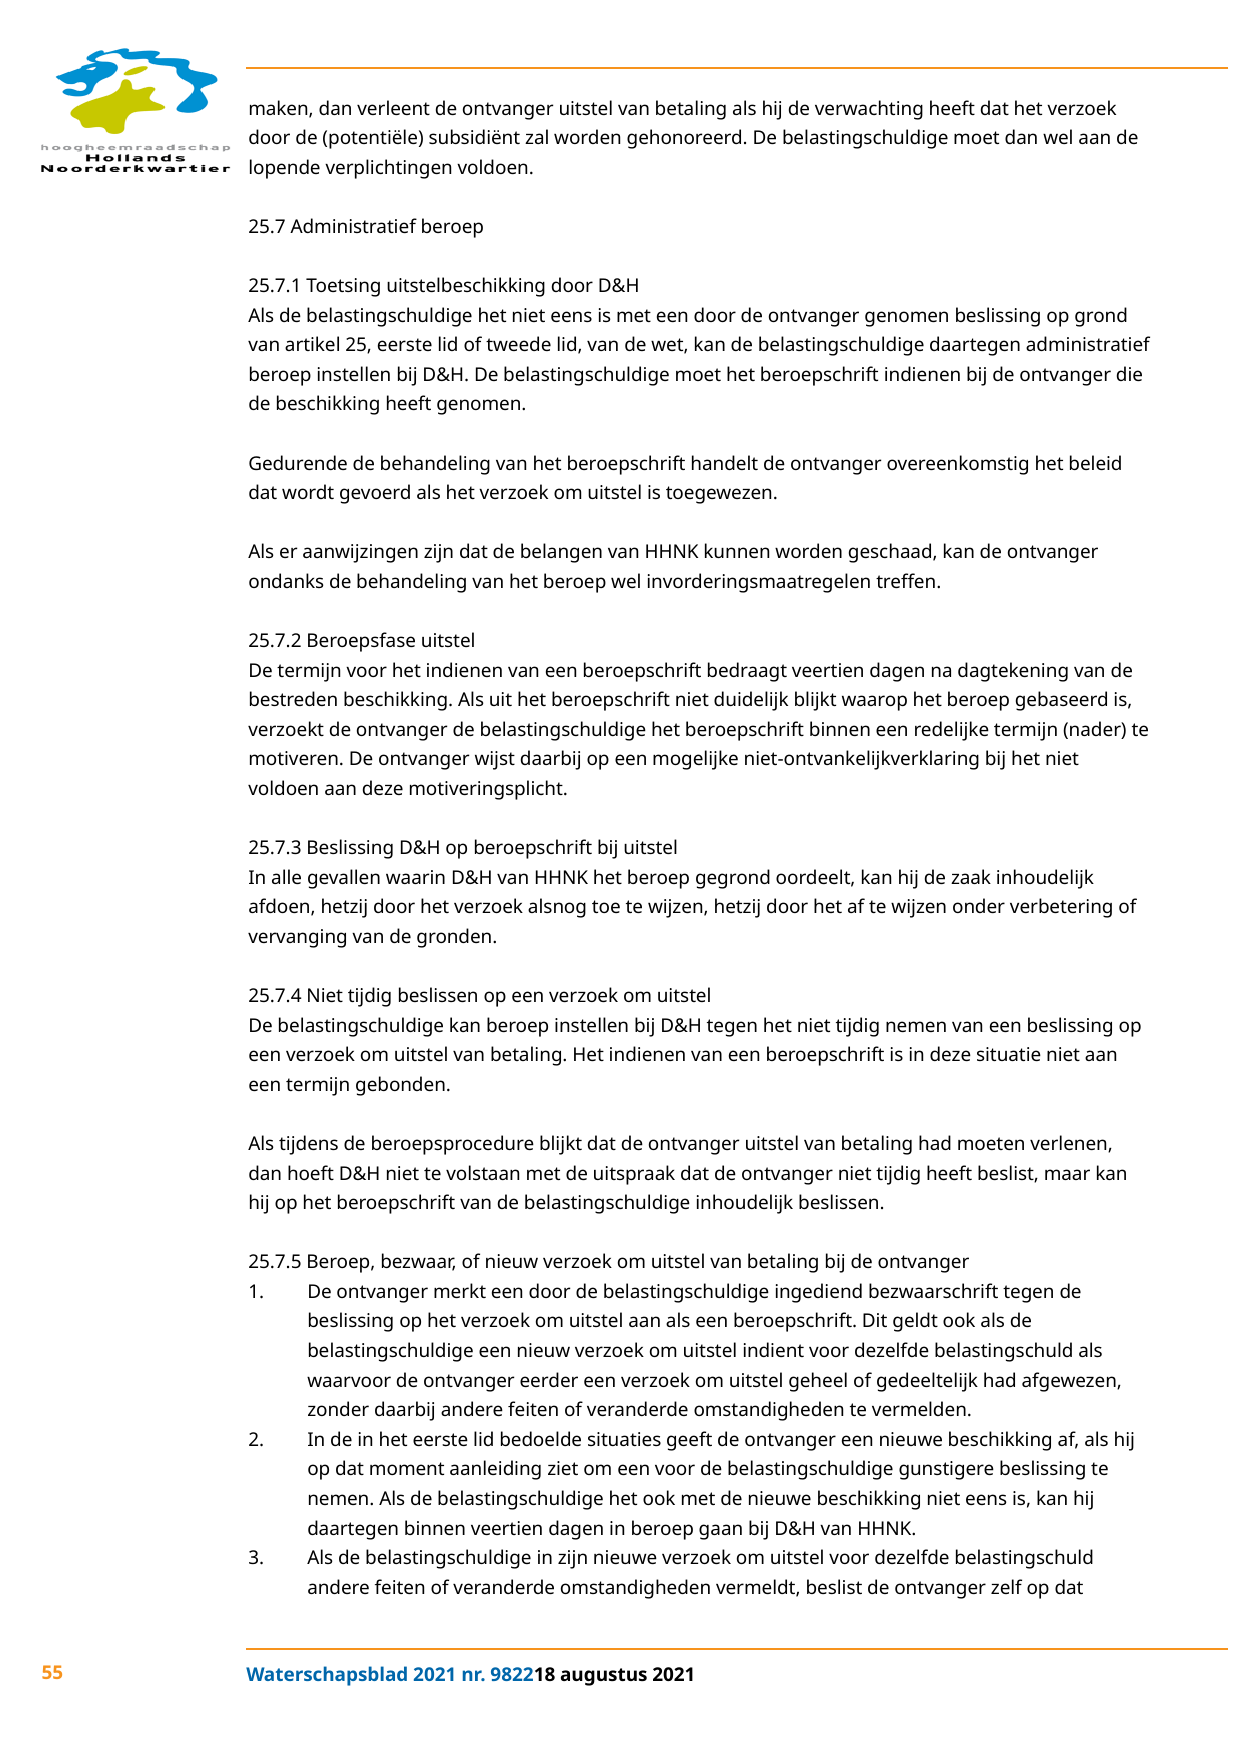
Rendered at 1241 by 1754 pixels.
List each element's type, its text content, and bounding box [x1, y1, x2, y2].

text De belastingschuldige kan beroep instellen bij D&H tegen het niet tijdig nemen van een beslissing op een verzoek om uitstel van betaling. Het indienen van een beroepschrift is in deze situatie niet aan een termijn gebonden. [248, 1012, 1152, 1097]
text maken, dan verleent de ontvanger uitstel van betaling als hij de verwachting heeft dat het verzoek door de (potentiële) subsidiënt zal worden gehonoreerd. De belastingschuldige moet dan wel aan de lopende verplichtingen voldoen. [248, 95, 1152, 180]
text 25.7 Administratief beroep [248, 213, 1152, 239]
text In alle gevallen waarin D&H van HHNK het beroep gegrond oordeelt, kan hij de zaak inhoudelijk afdoen, hetzij door het verzoek alsnog toe te wijzen, hetzij door het af te wijzen onder verbetering of vervanging van de gronden. [248, 864, 1152, 949]
text De termijn voor het indienen van een beroepschrift bedraagt veertien dagen na dagtekening van de bestreden beschikking. Als uit het beroepschrift niet duidelijk blijkt waarop het beroep gebaseerd is, verzoekt de ontvanger de belastingschuldige het beroepschrift binnen een redelijke termijn (nader) te motiveren. De ontvanger wijst daarbij op een mogelijke niet-ontvankelijkverklaring bij het niet voldoen aan deze motiveringsplicht. [248, 657, 1152, 801]
text 25.7.2 Beroepsfase uitstel [248, 627, 1152, 653]
text Als er aanwijzingen zijn dat de belangen van HHNK kunnen worden geschaad, kan de ontvanger ondanks de behandeling van het beroep wel invorderingsmaatregelen treffen. [248, 538, 1152, 594]
list In de in het eerste lid bedoelde situaties geeft de ontvanger een nieuwe beschikking af, als hij op dat moment aanleiding ziet om een voor de belastingschuldige gunstigere beslissing te nemen. Als de belastingschuldige het ook met de nieuwe beschikking niet eens is, kan hij daartegen binnen veertien dagen in beroep gaan bij D&H van HHNK. [248, 1426, 1152, 1541]
text 25.7.1 Toetsing uitstelbeschikking door D&H [248, 272, 1152, 298]
list De ontvanger merkt een door de belastingschuldige ingediend bezwaarschrift tegen de beslissing op het verzoek om uitstel aan als een beroepschrift. Dit geldt ook als de belastingschuldige een nieuw verzoek om uitstel indient voor dezelfde belastingschuld als waarvoor de ontvanger eerder een verzoek om uitstel geheel of gedeeltelijk had afgewezen, zonder daarbij andere feiten of veranderde omstandigheden te vermelden. [248, 1278, 1152, 1422]
text 25.7.4 Niet tijdig beslissen op een verzoek om uitstel [248, 982, 1152, 1008]
text 25.7.5 Beroep, bezwaar, of nieuw verzoek om uitstel van betaling bij de ontvanger [248, 1248, 1152, 1274]
picture [41, 47, 231, 172]
text Als tijdens de beroepsprocedure blijkt dat de ontvanger uitstel van betaling had moeten verlenen, dan hoeft D&H niet te volstaan met de uitspraak dat de ontvanger niet tijdig heeft beslist, maar kan hij op het beroepschrift van de belastingschuldige inhoudelijk beslissen. [248, 1130, 1152, 1215]
text Gedurende de behandeling van het beroepschrift handelt de ontvanger overeenkomstig het beleid dat wordt gevoerd als het verzoek om uitstel is toegewezen. [248, 450, 1152, 505]
list Als de belastingschuldige in zijn nieuwe verzoek om uitstel voor dezelfde belastingschuld andere feiten of veranderde omstandigheden vermeldt, beslist de ontvanger zelf op dat [248, 1544, 1152, 1600]
text 25.7.3 Beslissing D&H op beroepschrift bij uitstel [248, 834, 1152, 860]
text Als de belastingschuldige het niet eens is met een door de ontvanger genomen beslissing op grond van artikel 25, eerste lid of tweede lid, van de wet, kan de belastingschuldige daartegen administratief beroep instellen bij D&H. De belastingschuldige moet het beroepschrift indienen bij de ontvanger die de beschikking heeft genomen. [248, 302, 1152, 416]
